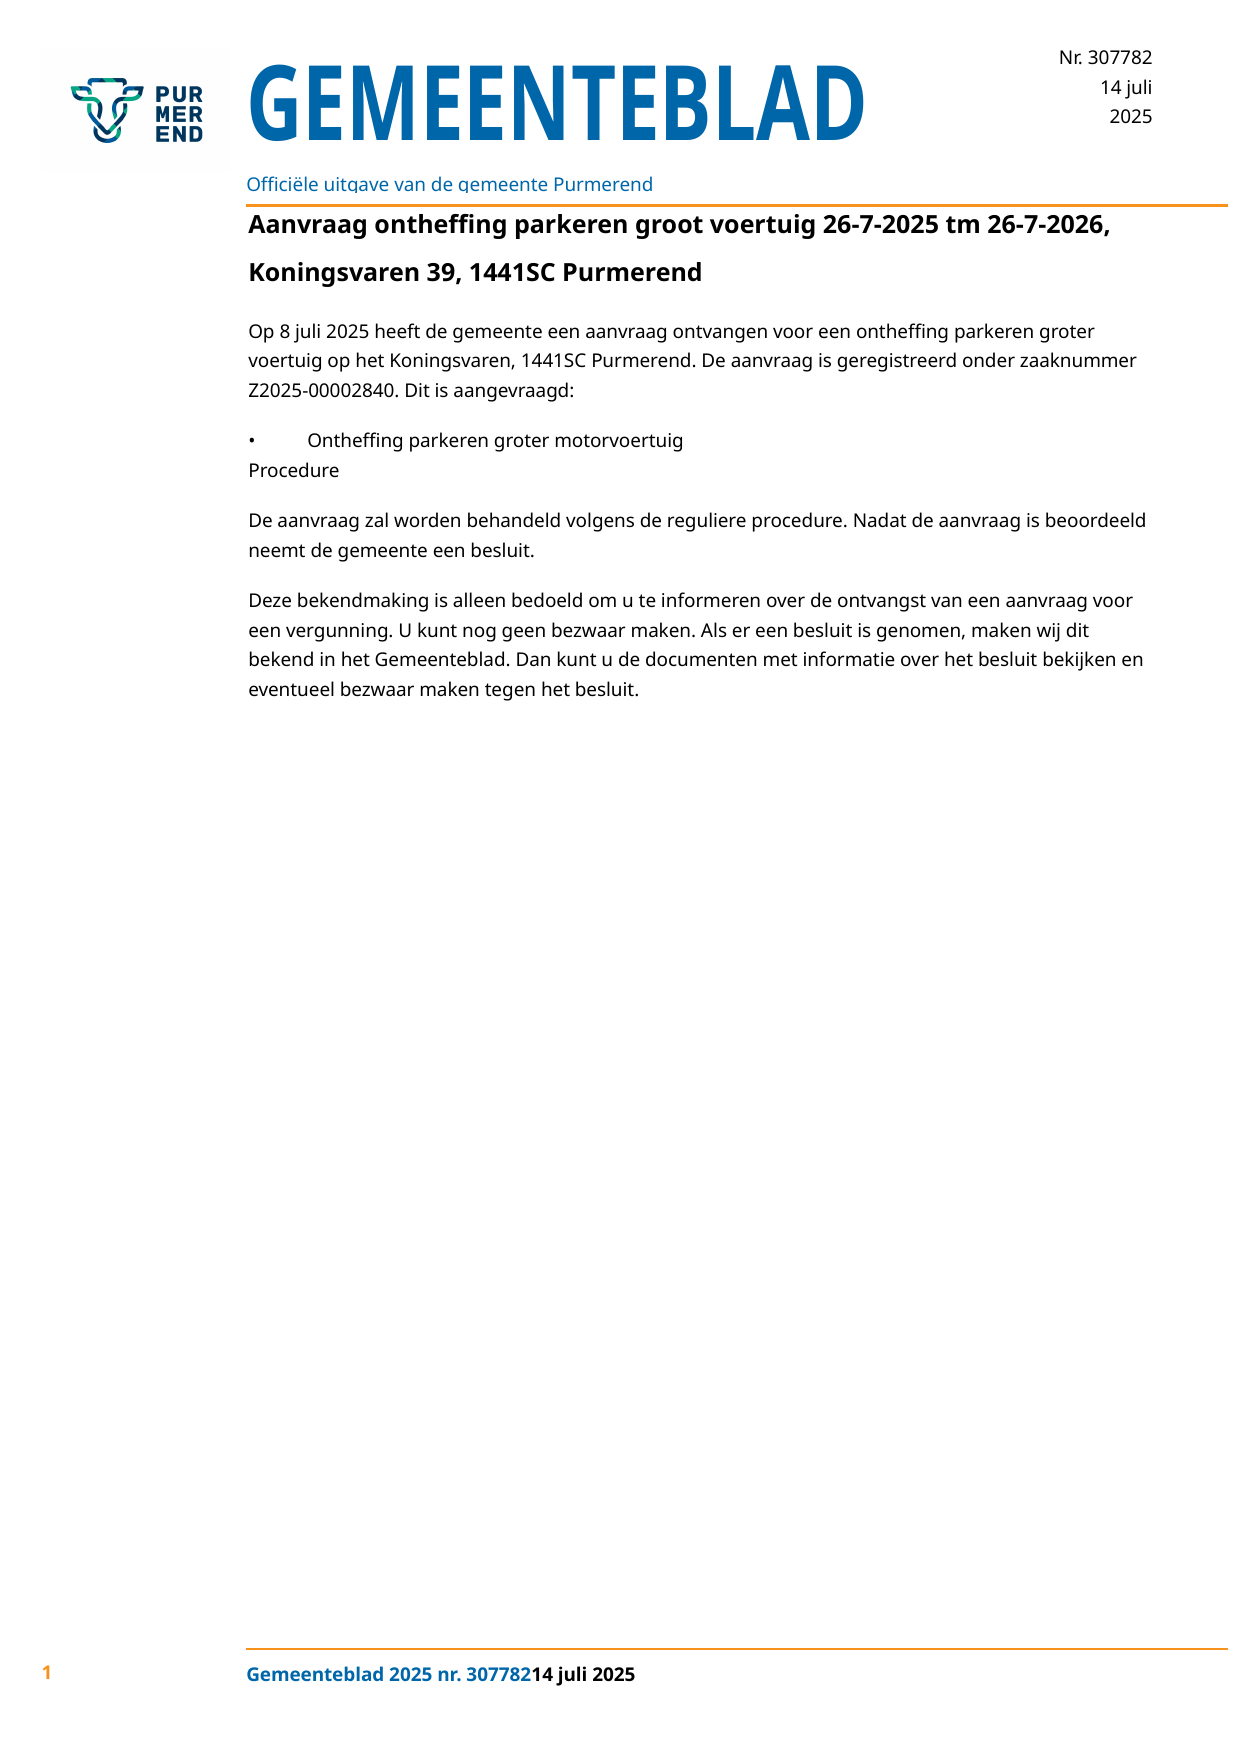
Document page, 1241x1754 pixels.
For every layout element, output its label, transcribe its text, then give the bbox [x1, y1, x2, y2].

text De aanvraag zal worden behandeld volgens de reguliere procedure. Nadat de aanvraag is beoordeeld neemt de gemeente een besluit. [248, 507, 1152, 563]
text Aanvraag ontheffing parkeren groot voertuig 26-7-2025 tm 26-7-2026, Koningsvaren 39, 1441SC Purmerend [248, 207, 1152, 288]
text Procedure [248, 457, 1152, 483]
text Deze bekendmaking is alleen bedoeld om u te informeren over de ontvangst van een aanvraag voor een vergunning. U kunt nog geen bezwaar maken. Als er een besluit is genomen, maken wij dit bekend in het Gemeenteblad. Dan kunt u de documenten met informatie over het besluit bekijken en eventueel bezwaar maken tegen het besluit. [248, 587, 1152, 702]
text Op 8 juli 2025 heeft de gemeente een aanvraag ontvangen voor een ontheffing parkeren groter voertuig op het Koningsvaren, 1441SC Purmerend. De aanvraag is geregistreerd onder zaaknummer Z2025-00002840. Dit is aangevraagd: [248, 318, 1152, 403]
picture [41, 47, 231, 172]
list Ontheffing parkeren groter motorvoertuig [248, 427, 1152, 453]
